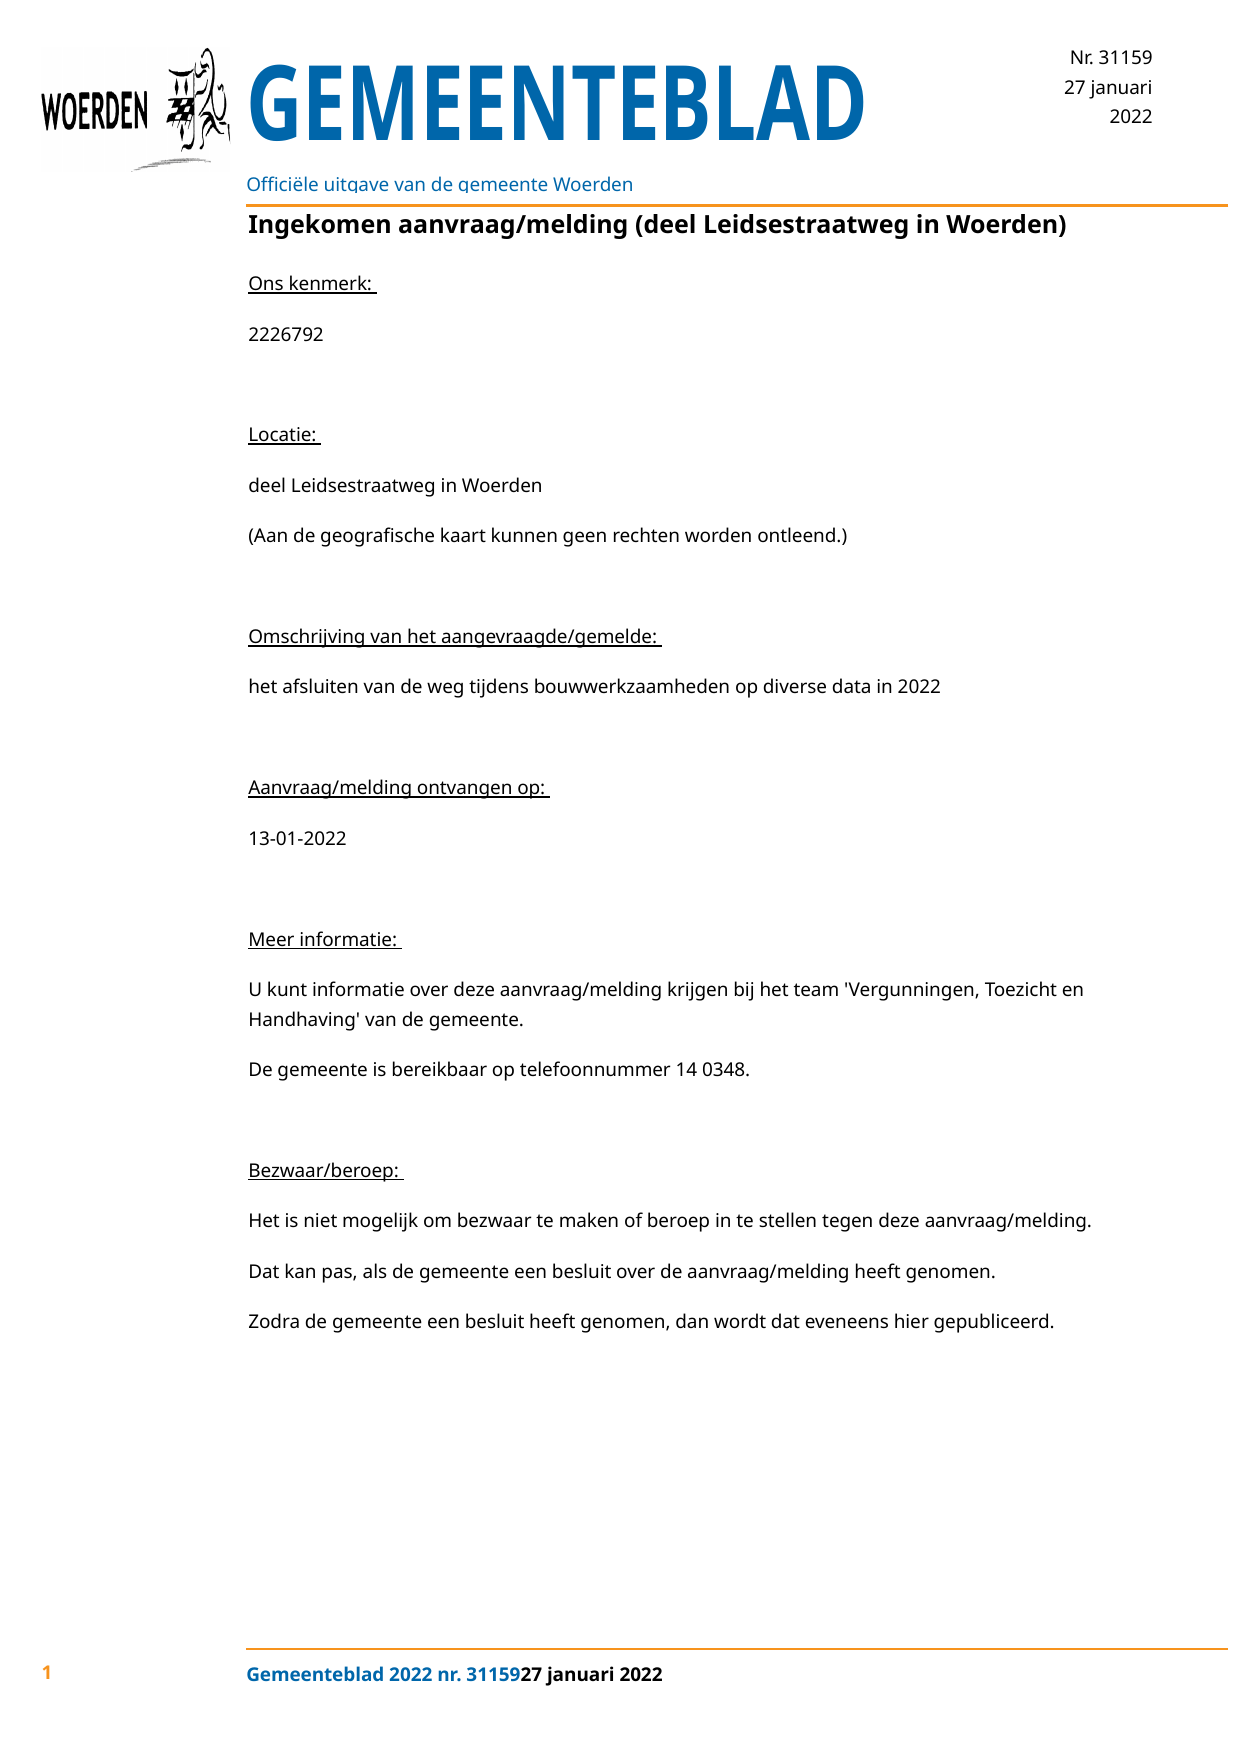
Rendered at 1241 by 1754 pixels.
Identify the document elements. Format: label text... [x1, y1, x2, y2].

text Zodra de gemeente een besluit heeft genomen, dan wordt dat eveneens hier gepubliceerd. [248, 1308, 1152, 1334]
text Dat kan pas, als de gemeente een besluit over de aanvraag/melding heeft genomen. [248, 1258, 1152, 1283]
text 13-01-2022 [248, 825, 1152, 851]
text De gemeente is bereikbaar op telefoonnummer 14 0348. [248, 1056, 1152, 1082]
text U kunt informatie over deze aanvraag/melding krijgen bij het team 'Vergunningen, Toezicht en Handhaving' van de gemeente. [248, 976, 1152, 1031]
picture [41, 47, 231, 172]
text Aanvraag/melding ontvangen op: [248, 774, 1152, 800]
text 2226792 [248, 321, 1152, 346]
text Het is niet mogelijk om bezwaar te maken of beroep in te stellen tegen deze aanvraag/melding. [248, 1207, 1152, 1233]
text Locatie: [248, 422, 1152, 447]
text Bezwaar/beroep: [248, 1157, 1152, 1183]
text Ons kenmerk: [248, 270, 1152, 296]
text Ingekomen aanvraag/melding (deel Leidsestraatweg in Woerden) [248, 207, 1152, 241]
text het afsluiten van de weg tijdens bouwwerkzaamheden op diverse data in 2022 [248, 674, 1152, 699]
text (Aan de geografische kaart kunnen geen rechten worden ontleend.) [248, 522, 1152, 548]
text deel Leidsestraatweg in Woerden [248, 472, 1152, 498]
text Omschrijving van het aangevraagde/gemelde: [248, 623, 1152, 649]
text Meer informatie: [248, 926, 1152, 951]
